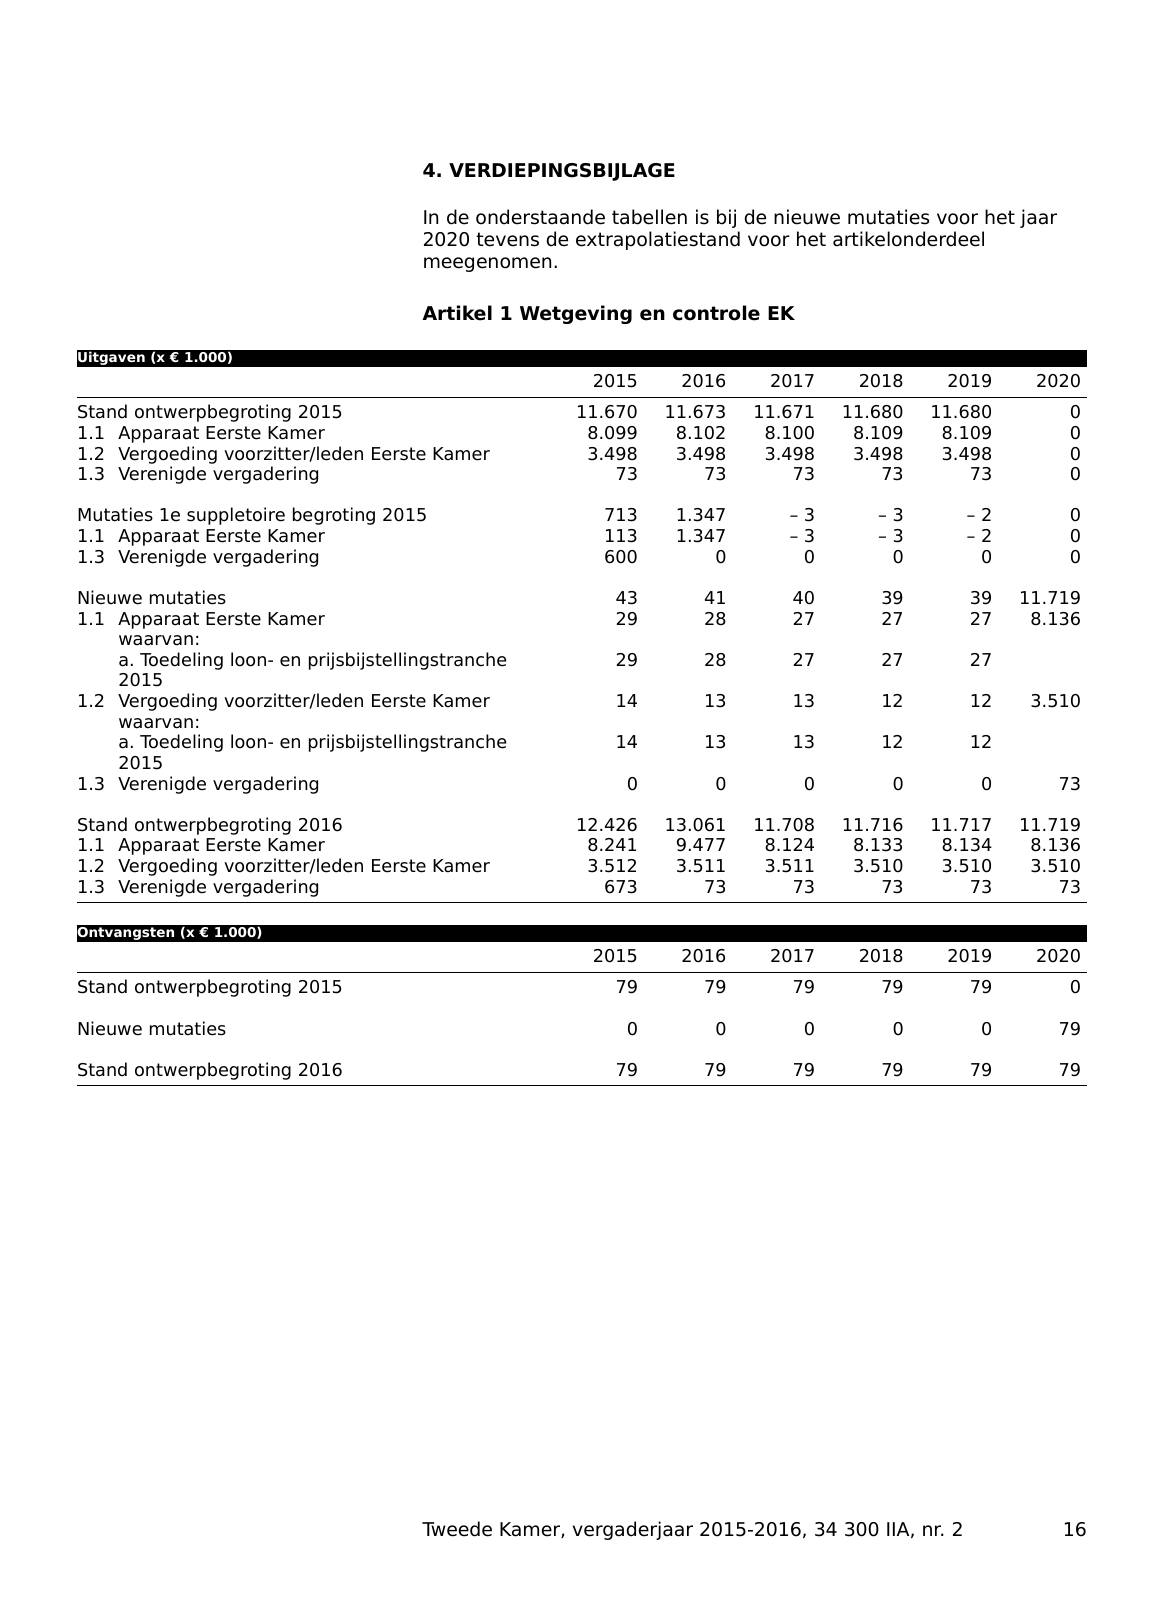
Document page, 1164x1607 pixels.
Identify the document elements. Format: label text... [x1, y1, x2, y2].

table_cell 1.2 [77, 691, 112, 712]
table_cell 13 [732, 691, 821, 712]
table_cell 73 [732, 464, 821, 485]
table_cell waarvan: [112, 629, 555, 650]
table_cell Verenigde vergadering [112, 774, 555, 794]
table_cell 8.241 [555, 835, 644, 856]
subtitle Artikel 1 Wetgeving en controle EK [422, 303, 1087, 325]
table_cell Apparaat Eerste Kamer [112, 609, 555, 629]
table_cell [998, 1039, 1087, 1060]
table_cell 2015 [555, 367, 644, 397]
table_cell 79 [909, 1060, 998, 1085]
table_cell 79 [821, 1060, 909, 1085]
table_cell 79 [644, 973, 732, 998]
table_cell 13 [644, 691, 732, 712]
text In de onderstaande tabellen is bij de nieuwe mutaties voor het jaar 2020 tevens de extrapolatiestand voor het artikelonderdeel meegenomen. [422, 207, 1087, 273]
table_cell 11.680 [909, 398, 998, 423]
table_cell 73 [555, 464, 644, 485]
table_cell 0 [821, 547, 909, 567]
table_cell – 3 [732, 526, 821, 547]
table_cell 79 [555, 1060, 644, 1085]
table_cell [77, 367, 112, 397]
table_cell 27 [821, 609, 909, 629]
table_cell 1.3 [77, 464, 112, 485]
table_cell [77, 485, 112, 505]
table_cell a. Toedeling loon- en prijsbijstellingstranche 2015 [112, 650, 555, 691]
table_cell 2017 [732, 942, 821, 972]
table_cell [732, 485, 821, 505]
table_cell Stand ontwerpbegroting 2015 [77, 973, 555, 998]
table_cell 673 [555, 877, 644, 902]
table_cell [909, 485, 998, 505]
table_cell 0 [555, 774, 644, 794]
table_cell 11.708 [732, 815, 821, 835]
table_cell 28 [644, 650, 732, 691]
table_cell [644, 567, 732, 588]
table_cell 0 [998, 973, 1087, 998]
table_cell 1.1 [77, 835, 112, 856]
table_cell 1.2 [77, 444, 112, 464]
table_cell [909, 567, 998, 588]
table_cell 13 [732, 732, 821, 773]
table_cell Stand ontwerpbegroting 2015 [77, 398, 555, 423]
table_cell [644, 794, 732, 815]
table_cell 73 [909, 464, 998, 485]
table_cell 2018 [821, 942, 909, 972]
table_cell 2017 [732, 367, 821, 397]
table_cell [555, 567, 644, 588]
subtitle 4. VERDIEPINGSBIJLAGE [422, 160, 1087, 182]
table_cell 3.510 [821, 856, 909, 877]
table_cell [555, 712, 644, 732]
table_cell [732, 998, 821, 1019]
table_cell 0 [998, 464, 1087, 485]
table_cell [555, 1039, 644, 1060]
table_cell [77, 942, 112, 972]
table_cell 8.102 [644, 423, 732, 443]
table_cell 0 [732, 1019, 821, 1039]
table_cell Verenigde vergadering [112, 464, 555, 485]
table_cell 12 [909, 732, 998, 773]
table_cell 79 [732, 973, 821, 998]
table_cell 3.510 [998, 856, 1087, 877]
table_cell [821, 1039, 909, 1060]
table_cell [112, 367, 555, 397]
table_cell [77, 629, 112, 650]
table_cell [644, 485, 732, 505]
table_cell 0 [821, 774, 909, 794]
table_cell [821, 712, 909, 732]
table_cell [732, 1039, 821, 1060]
table_cell 11.717 [909, 815, 998, 835]
table_cell 73 [821, 464, 909, 485]
table_cell 3.510 [998, 691, 1087, 712]
table_header Uitgaven (x € 1.000) [77, 350, 1087, 366]
table_cell [998, 650, 1087, 691]
table_cell 2019 [909, 367, 998, 397]
table_cell 2016 [644, 942, 732, 972]
table_cell [909, 998, 998, 1019]
table_cell 8.099 [555, 423, 644, 443]
table_cell [821, 485, 909, 505]
table_cell 79 [821, 973, 909, 998]
table_cell 3.512 [555, 856, 644, 877]
table_cell 73 [644, 877, 732, 902]
table_cell 28 [644, 609, 732, 629]
table_cell 1.1 [77, 526, 112, 547]
table_cell 113 [555, 526, 644, 547]
table_cell [821, 794, 909, 815]
table_cell [112, 794, 555, 815]
table_cell Apparaat Eerste Kamer [112, 835, 555, 856]
table_cell Nieuwe mutaties [77, 588, 555, 608]
table_cell Stand ontwerpbegroting 2016 [77, 1060, 555, 1085]
table_cell 8.124 [732, 835, 821, 856]
table_cell 2015 [555, 942, 644, 972]
table_cell 3.510 [909, 856, 998, 877]
table_cell 73 [998, 774, 1087, 794]
table_cell – 3 [821, 526, 909, 547]
table_cell Stand ontwerpbegroting 2016 [77, 815, 555, 835]
table_cell [821, 567, 909, 588]
table_cell 3.511 [732, 856, 821, 877]
table_cell [555, 485, 644, 505]
table_cell 73 [732, 877, 821, 902]
table_cell 73 [821, 877, 909, 902]
table_cell 0 [644, 774, 732, 794]
table_cell 13 [644, 732, 732, 773]
table_cell 12 [821, 691, 909, 712]
table_cell 27 [732, 609, 821, 629]
table_cell Nieuwe mutaties [77, 1019, 555, 1039]
table_cell [77, 650, 112, 691]
table_cell 79 [909, 973, 998, 998]
table_cell 13.061 [644, 815, 732, 835]
table_cell Apparaat Eerste Kamer [112, 423, 555, 443]
table_cell 79 [644, 1060, 732, 1085]
table_cell 79 [998, 1060, 1087, 1085]
table_cell [112, 998, 555, 1019]
table_cell 79 [732, 1060, 821, 1085]
table_cell 11.716 [821, 815, 909, 835]
table_cell 0 [821, 1019, 909, 1039]
table_cell 9.477 [644, 835, 732, 856]
table_cell waarvan: [112, 712, 555, 732]
table_cell 11.680 [821, 398, 909, 423]
table_cell [732, 567, 821, 588]
table_cell 3.498 [909, 444, 998, 464]
table_cell 12 [821, 732, 909, 773]
table_cell [998, 732, 1087, 773]
table_cell 8.109 [909, 423, 998, 443]
table_cell [112, 942, 555, 972]
table_cell 0 [998, 547, 1087, 567]
table_cell a. Toedeling loon- en prijsbijstellingstranche 2015 [112, 732, 555, 773]
table_cell [644, 998, 732, 1019]
table_cell 1.347 [644, 505, 732, 526]
table_cell [998, 998, 1087, 1019]
table_cell 8.136 [998, 609, 1087, 629]
table_cell 1.3 [77, 547, 112, 567]
table_cell 0 [998, 505, 1087, 526]
table_cell 2019 [909, 942, 998, 972]
table_cell [909, 712, 998, 732]
table_cell [998, 567, 1087, 588]
table_cell [77, 567, 112, 588]
table_cell 2020 [998, 367, 1087, 397]
table_cell [909, 629, 998, 650]
table_cell [77, 998, 112, 1019]
table_cell 39 [909, 588, 998, 608]
table_cell 14 [555, 691, 644, 712]
table_cell 43 [555, 588, 644, 608]
table_cell 3.498 [732, 444, 821, 464]
table_cell [998, 712, 1087, 732]
table_cell 8.109 [821, 423, 909, 443]
table_cell – 3 [821, 505, 909, 526]
table_cell 79 [998, 1019, 1087, 1039]
table_cell 0 [909, 774, 998, 794]
table_cell 3.498 [644, 444, 732, 464]
table_cell 1.347 [644, 526, 732, 547]
table_cell Vergoeding voorzitter/leden Eerste Kamer [112, 444, 555, 464]
table_cell – 2 [909, 526, 998, 547]
table_cell [998, 629, 1087, 650]
table_cell [821, 629, 909, 650]
table_cell [77, 712, 112, 732]
table_cell – 2 [909, 505, 998, 526]
table_cell 11.671 [732, 398, 821, 423]
table_cell 2016 [644, 367, 732, 397]
table_cell [555, 794, 644, 815]
table_cell 0 [998, 526, 1087, 547]
table_cell [909, 794, 998, 815]
table_cell Verenigde vergadering [112, 547, 555, 567]
table_cell Verenigde vergadering [112, 877, 555, 902]
table_cell [644, 1039, 732, 1060]
table_cell [77, 794, 112, 815]
table_cell 1.3 [77, 774, 112, 794]
table_cell [555, 629, 644, 650]
table_cell 8.136 [998, 835, 1087, 856]
table_cell 73 [644, 464, 732, 485]
table_cell Vergoeding voorzitter/leden Eerste Kamer [112, 856, 555, 877]
table_cell 0 [732, 547, 821, 567]
table_cell [555, 998, 644, 1019]
table_cell 12 [909, 691, 998, 712]
table_cell 0 [998, 444, 1087, 464]
table_header Ontvangsten (x € 1.000) [77, 925, 1087, 941]
table_cell 79 [555, 973, 644, 998]
table_cell 27 [821, 650, 909, 691]
table_cell 8.100 [732, 423, 821, 443]
table_cell 0 [909, 547, 998, 567]
table_cell 1.2 [77, 856, 112, 877]
table_cell 40 [732, 588, 821, 608]
table_cell 11.719 [998, 588, 1087, 608]
table_cell 27 [732, 650, 821, 691]
table_cell 14 [555, 732, 644, 773]
table_cell 3.498 [821, 444, 909, 464]
table_cell Vergoeding voorzitter/leden Eerste Kamer [112, 691, 555, 712]
table_cell 0 [998, 423, 1087, 443]
table_cell 2020 [998, 942, 1087, 972]
table_cell 12.426 [555, 815, 644, 835]
table_cell 41 [644, 588, 732, 608]
table_cell 713 [555, 505, 644, 526]
table_cell 11.719 [998, 815, 1087, 835]
table_cell 0 [732, 774, 821, 794]
table_cell 8.133 [821, 835, 909, 856]
table_cell [732, 629, 821, 650]
table_cell [732, 794, 821, 815]
table_cell 0 [998, 398, 1087, 423]
table_cell [732, 712, 821, 732]
table_cell 0 [644, 547, 732, 567]
table_cell 3.498 [555, 444, 644, 464]
table_cell 1.3 [77, 877, 112, 902]
table_cell Apparaat Eerste Kamer [112, 526, 555, 547]
table_cell 0 [644, 1019, 732, 1039]
table_cell 0 [909, 1019, 998, 1039]
table_cell 73 [998, 877, 1087, 902]
table_cell – 3 [732, 505, 821, 526]
table_cell [998, 794, 1087, 815]
table_cell 2018 [821, 367, 909, 397]
table_cell [644, 712, 732, 732]
table_cell 39 [821, 588, 909, 608]
table_cell [644, 629, 732, 650]
table_cell 29 [555, 609, 644, 629]
table_cell 1.1 [77, 423, 112, 443]
table_cell [112, 485, 555, 505]
table_cell 8.134 [909, 835, 998, 856]
table_cell 73 [909, 877, 998, 902]
table_cell 27 [909, 650, 998, 691]
table_cell [112, 567, 555, 588]
table_cell 3.511 [644, 856, 732, 877]
table_cell 27 [909, 609, 998, 629]
table_cell Mutaties 1e suppletoire begroting 2015 [77, 505, 555, 526]
table_cell 11.670 [555, 398, 644, 423]
table_cell [112, 1039, 555, 1060]
table_cell [821, 998, 909, 1019]
table_cell 600 [555, 547, 644, 567]
table_cell 29 [555, 650, 644, 691]
table_cell [77, 732, 112, 773]
table_cell [909, 1039, 998, 1060]
table_cell [998, 485, 1087, 505]
table_cell 11.673 [644, 398, 732, 423]
table_cell 1.1 [77, 609, 112, 629]
table_cell 0 [555, 1019, 644, 1039]
table_cell [77, 1039, 112, 1060]
